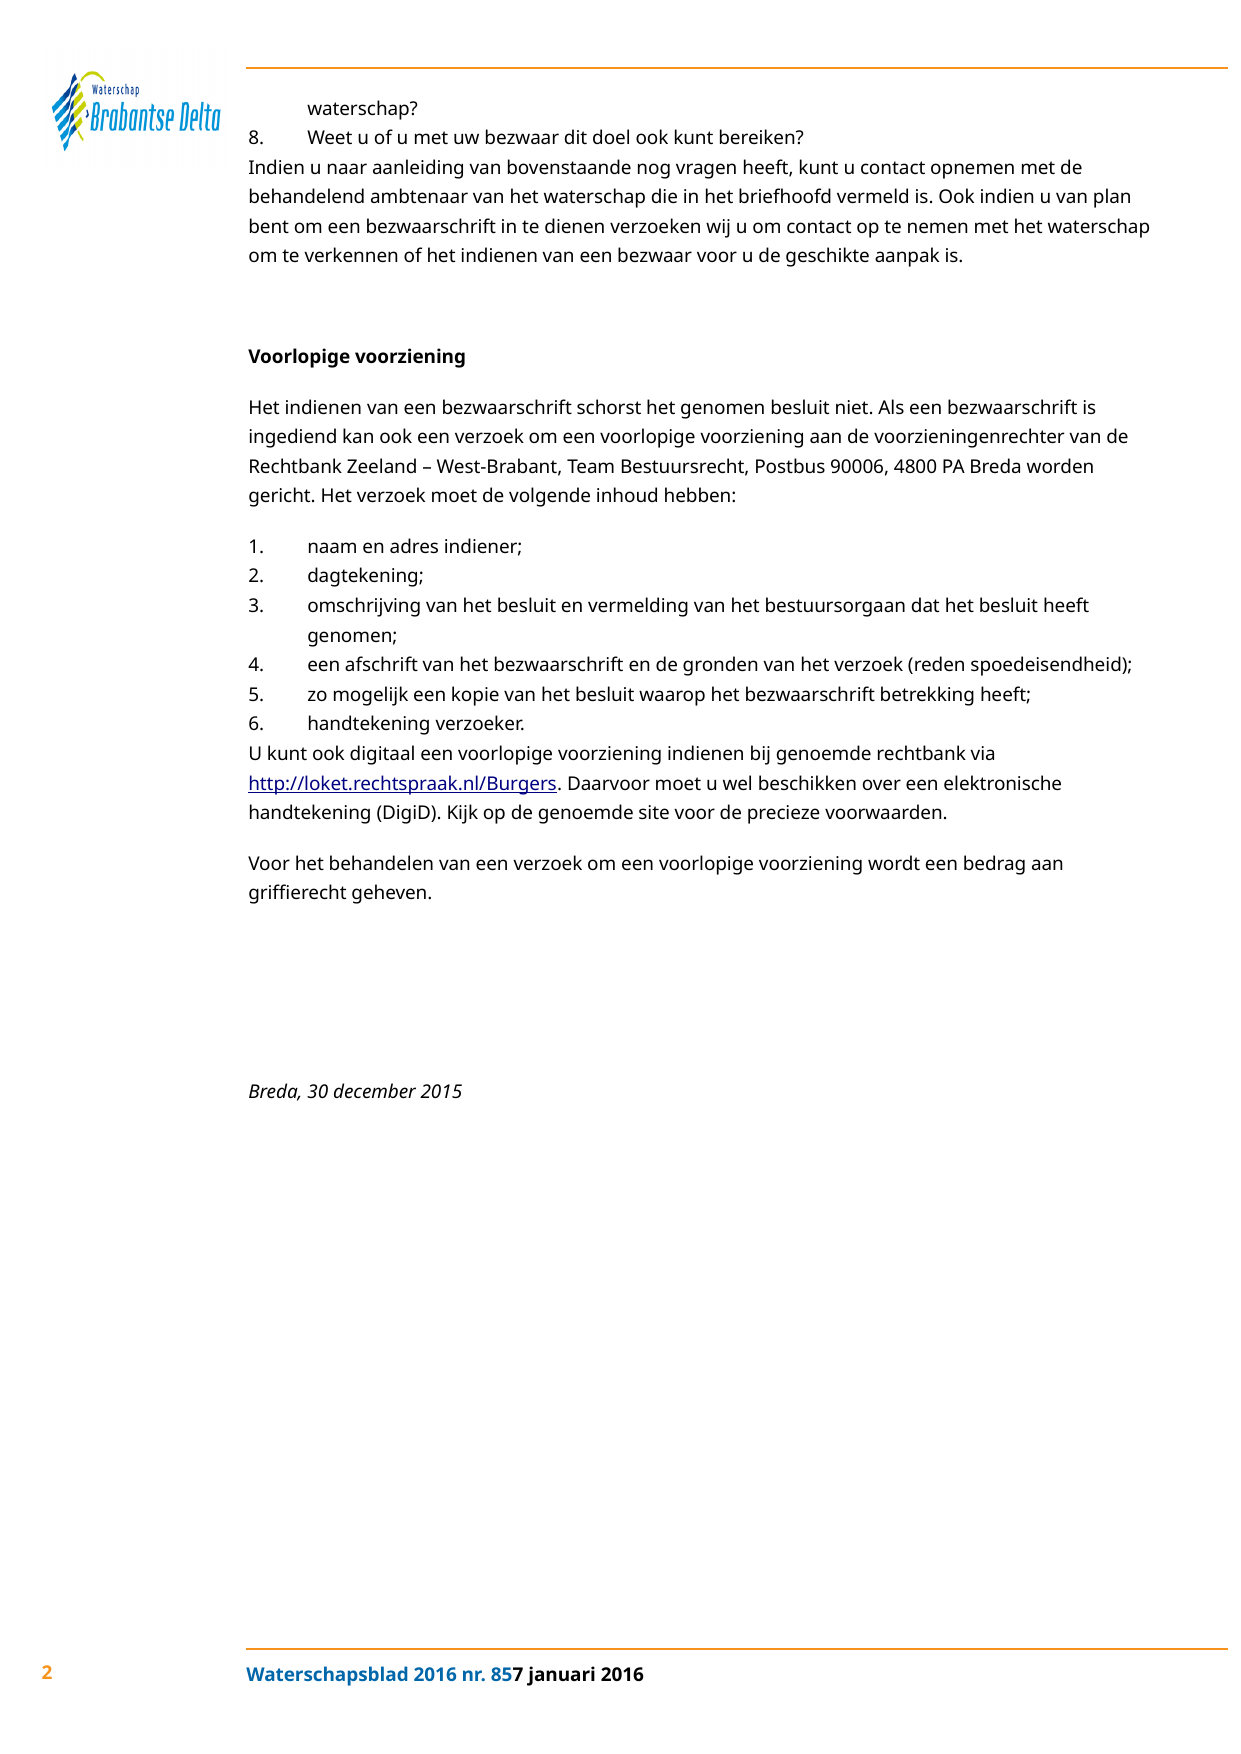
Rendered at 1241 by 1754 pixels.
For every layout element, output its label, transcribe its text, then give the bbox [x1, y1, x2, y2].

text Voor het behandelen van een verzoek om een voorlopige voorziening wordt een bedrag aan griffierecht geheven. [248, 850, 1152, 905]
list zo mogelijk een kopie van het besluit waarop het bezwaarschrift betrekking heeft; [248, 681, 1152, 707]
list omschrijving van het besluit en vermelding van het bestuursorgaan dat het besluit heeft genomen; [248, 592, 1152, 648]
text Het indienen van een bezwaarschrift schorst het genomen besluit niet. Als een bezwaarschrift is ingediend kan ook een verzoek om een voorlopige voorziening aan de voorzieningenrechter van de Rechtbank Zeeland – West-Brabant, Team Bestuursrecht, Postbus 90006, 4800 PA Breda worden gericht. Het verzoek moet de volgende inhoud hebben: [248, 394, 1152, 508]
list dagtekening; [248, 563, 1152, 588]
list een afschrift van het bezwaarschrift en de gronden van het verzoek (reden spoedeisendheid); [248, 651, 1152, 677]
list Weet u of u met uw bezwaar dit doel ook kunt bereiken? [248, 124, 1152, 150]
list handtekening verzoeker. [248, 711, 1152, 736]
list waterschap? [248, 95, 1152, 121]
text Voorlopige voorziening [248, 343, 1152, 369]
text Breda, 30 december 2015 [248, 1078, 1152, 1104]
text Indien u naar aanleiding van bovenstaande nog vragen heeft, kunt u contact opnemen met de behandelend ambtenaar van het waterschap die in het briefhoofd vermeld is. Ook indien u van plan bent om een bezwaarschrift in te dienen verzoeken wij u om contact op te nemen met het waterschap om te verkennen of het indienen van een bezwaar voor u de geschikte aanpak is. [248, 154, 1152, 268]
picture [41, 47, 231, 172]
text U kunt ook digitaal een voorlopige voorziening indienen bij genoemde rechtbank via http://loket.rechtspraak.nl/Burgers. Daarvoor moet u wel beschikken over een elektronische handtekening (DigiD). Kijk op de genoemde site voor de precieze voorwaarden. [248, 740, 1152, 825]
list naam en adres indiener; [248, 533, 1152, 559]
